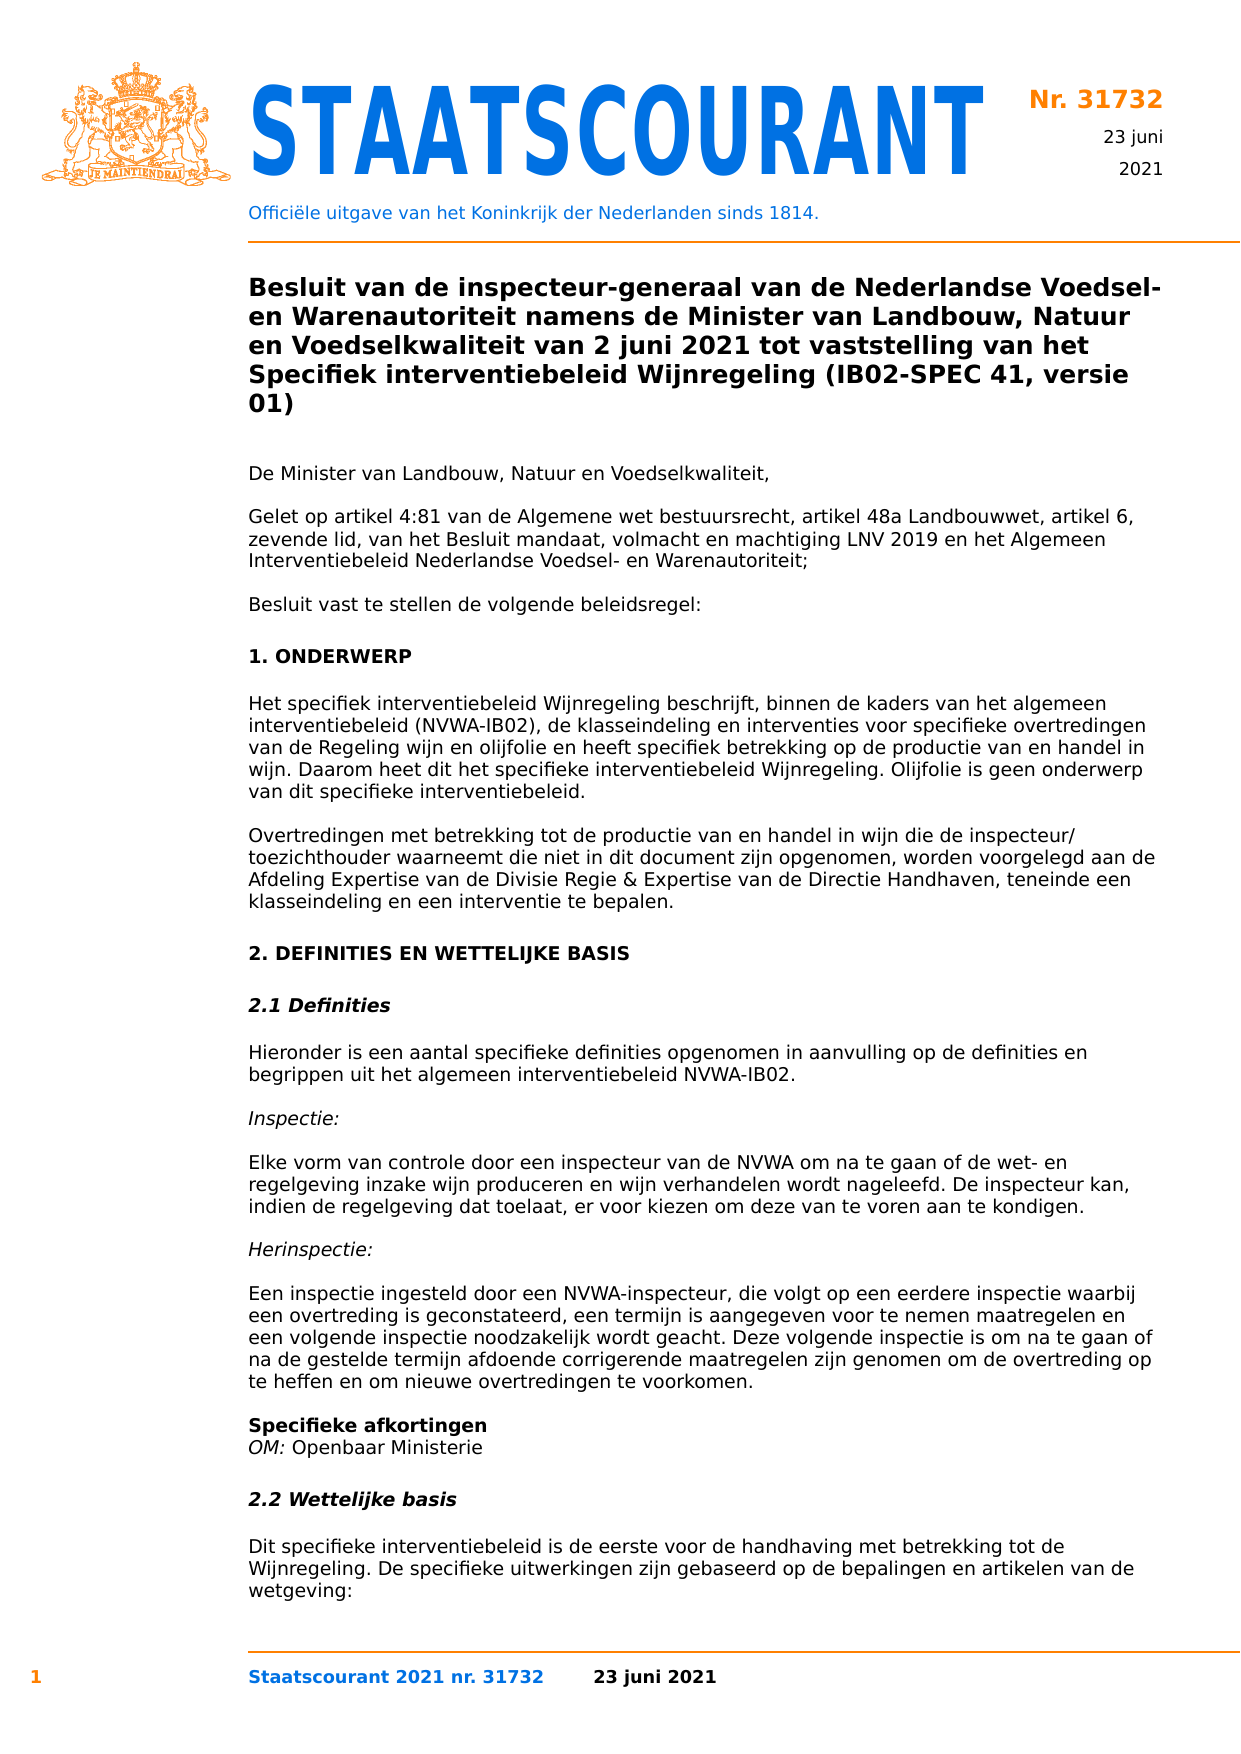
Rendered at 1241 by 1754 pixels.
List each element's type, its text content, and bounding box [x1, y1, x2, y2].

subtitle Specifieke afkortingen [248, 1415, 1163, 1437]
table_header [25, 62, 248, 241]
subtitle Inspectie: [248, 1108, 1163, 1130]
text Overtredingen met betrekking tot de productie van en handel in wijn die de inspecteur/ toezichthouder waarneemt die niet in dit document zijn opgenomen, worden voorgelegd aan de Afdeling Expertise van de Divisie Regie & Expertise van de Directie Handhaven, teneinde een klasseindeling en een interventie te bepalen. [248, 825, 1163, 913]
subtitle 1. ONDERWERP [248, 646, 1163, 668]
picture [41, 62, 231, 186]
text De Minister van Landbouw, Natuur en Voedselkwaliteit, [248, 463, 1163, 484]
text Een inspectie ingesteld door een NVWA-inspecteur, die volgt op een eerdere inspectie waarbij een overtreding is geconstateerd, een termijn is aangegeven voor te nemen maatregelen en een volgende inspectie noodzakelijk wordt geacht. Deze volgende inspectie is om na te gaan of na de gestelde termijn afdoende corrigerende maatregelen zijn genomen om de overtreding op te heffen en om nieuwe overtredingen te voorkomen. [248, 1283, 1163, 1393]
text Gelet op artikel 4:81 van de Algemene wet bestuursrecht, artikel 48a Landbouwwet, artikel 6, zevende lid, van het Besluit mandaat, volmacht en machtiging LNV 2019 en het Algemeen Interventiebeleid Nederlandse Voedsel- en Warenautoriteit; [248, 506, 1163, 572]
subtitle Besluit van de inspecteur-generaal van de Nederlandse Voedsel- en Warenautoriteit namens de Minister van Landbouw, Natuur en Voedselkwaliteit van 2 juni 2021 tot vaststelling van het Specifiek interventiebeleid Wijnregeling (IB02-SPEC 41, versie 01) [248, 273, 1163, 419]
table_header STAATSCOURANT [248, 62, 998, 203]
table_cell Officiële uitgave van het Koninkrijk der Nederlanden sinds 1814. [248, 203, 1240, 241]
subtitle 2.2 Wettelijke basis [248, 1489, 1163, 1511]
text Hieronder is een aantal specifieke definities opgenomen in aanvulling op de definities en begrippen uit het algemeen interventiebeleid NVWA-IB02. [248, 1042, 1163, 1086]
text Het specifiek interventiebeleid Wijnregeling beschrijft, binnen de kaders van het algemeen interventiebeleid (NVWA-IB02), de klasseindeling en interventies voor specifieke overtredingen van de Regeling wijn en olijfolie en heeft specifiek betrekking op de productie van en handel in wijn. Daarom heet dit het specifieke interventiebeleid Wijnregeling. Olijfolie is geen onderwerp van dit specifieke interventiebeleid. [248, 693, 1163, 803]
subtitle Herinspectie: [248, 1239, 1163, 1261]
text OM: Openbaar Ministerie [248, 1437, 1163, 1459]
table_header Nr. 31732 [998, 62, 1240, 121]
table_cell 2021 [998, 153, 1240, 203]
text Elke vorm van controle door een inspecteur van de NVWA om na te gaan of de wet- en regelgeving inzake wijn produceren en wijn verhandelen wordt nageleefd. De inspecteur kan, indien de regelgeving dat toelaat, er voor kiezen om deze van te voren aan te kondigen. [248, 1152, 1163, 1217]
subtitle 2. DEFINITIES EN WETTELIJKE BASIS [248, 943, 1163, 965]
table_cell 23 juni [998, 121, 1240, 153]
subtitle 2.1 Definities [248, 995, 1163, 1017]
text Besluit vast te stellen de volgende beleidsregel: [248, 594, 1163, 616]
text Dit specifieke interventiebeleid is de eerste voor de handhaving met betrekking tot de Wijnregeling. De specifieke uitwerkingen zijn gebaseerd op de bepalingen en artikelen van de wetgeving: [248, 1536, 1163, 1602]
